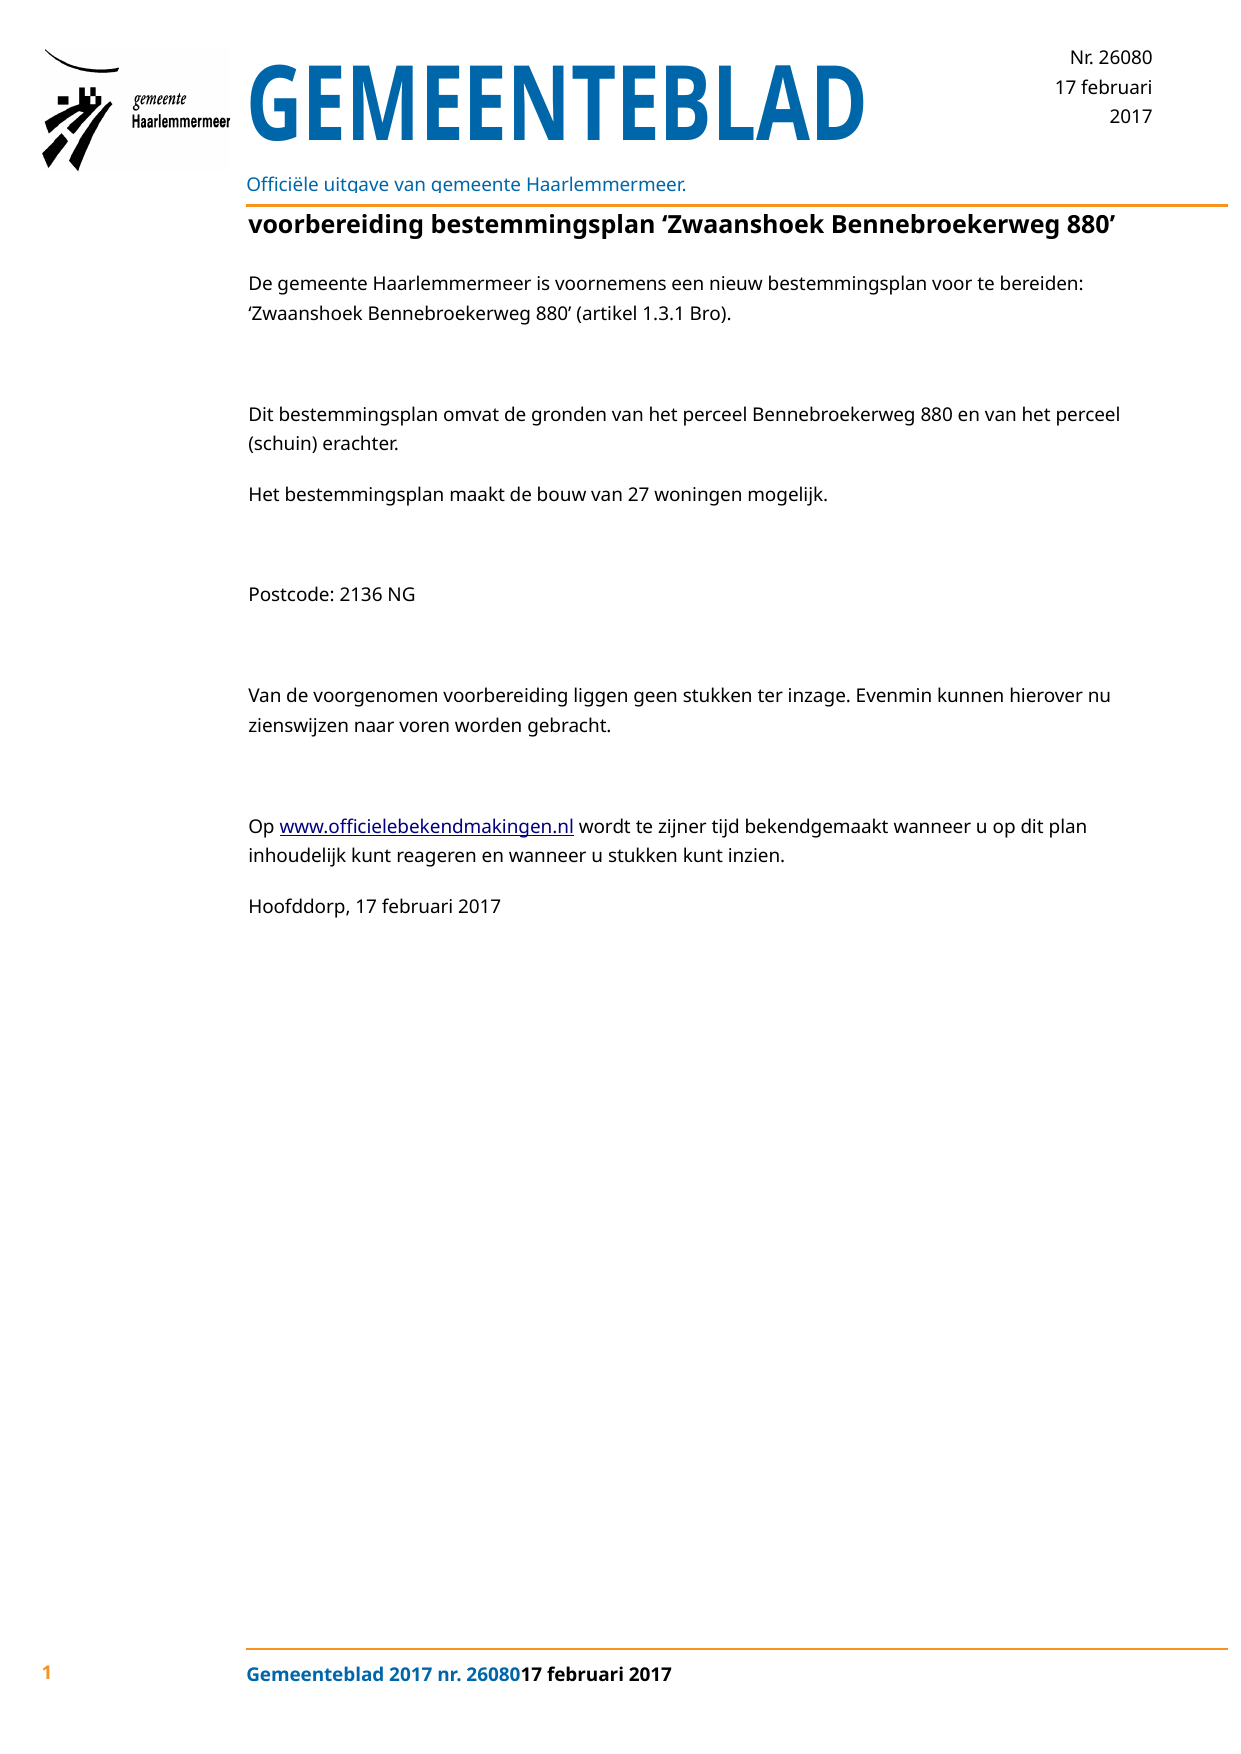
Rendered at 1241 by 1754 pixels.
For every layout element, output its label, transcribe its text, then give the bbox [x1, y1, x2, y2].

text De gemeente Haarlemmermeer is voornemens een nieuw bestemmingsplan voor te bereiden: ‘Zwaanshoek Bennebroekerweg 880’ (artikel 1.3.1 Bro). [248, 270, 1152, 326]
text voorbereiding bestemmingsplan ‘Zwaanshoek Bennebroekerweg 880’ [248, 207, 1152, 241]
picture [41, 47, 231, 172]
text Van de voorgenomen voorbereiding liggen geen stukken ter inzage. Evenmin kunnen hierover nu zienswijzen naar voren worden gebracht. [248, 682, 1152, 738]
text Op www.officielebekendmakingen.nl wordt te zijner tijd bekendgemaakt wanneer u op dit plan inhoudelijk kunt reageren en wanneer u stukken kunt inzien. [248, 813, 1152, 868]
text Het bestemmingsplan maakt de bouw van 27 woningen mogelijk. [248, 481, 1152, 506]
text Hoofddorp, 17 februari 2017 [248, 893, 1152, 918]
text Dit bestemmingsplan omvat de gronden van het perceel Bennebroekerweg 880 en van het perceel (schuin) erachter. [248, 401, 1152, 456]
text Postcode: 2136 NG [248, 582, 1152, 607]
